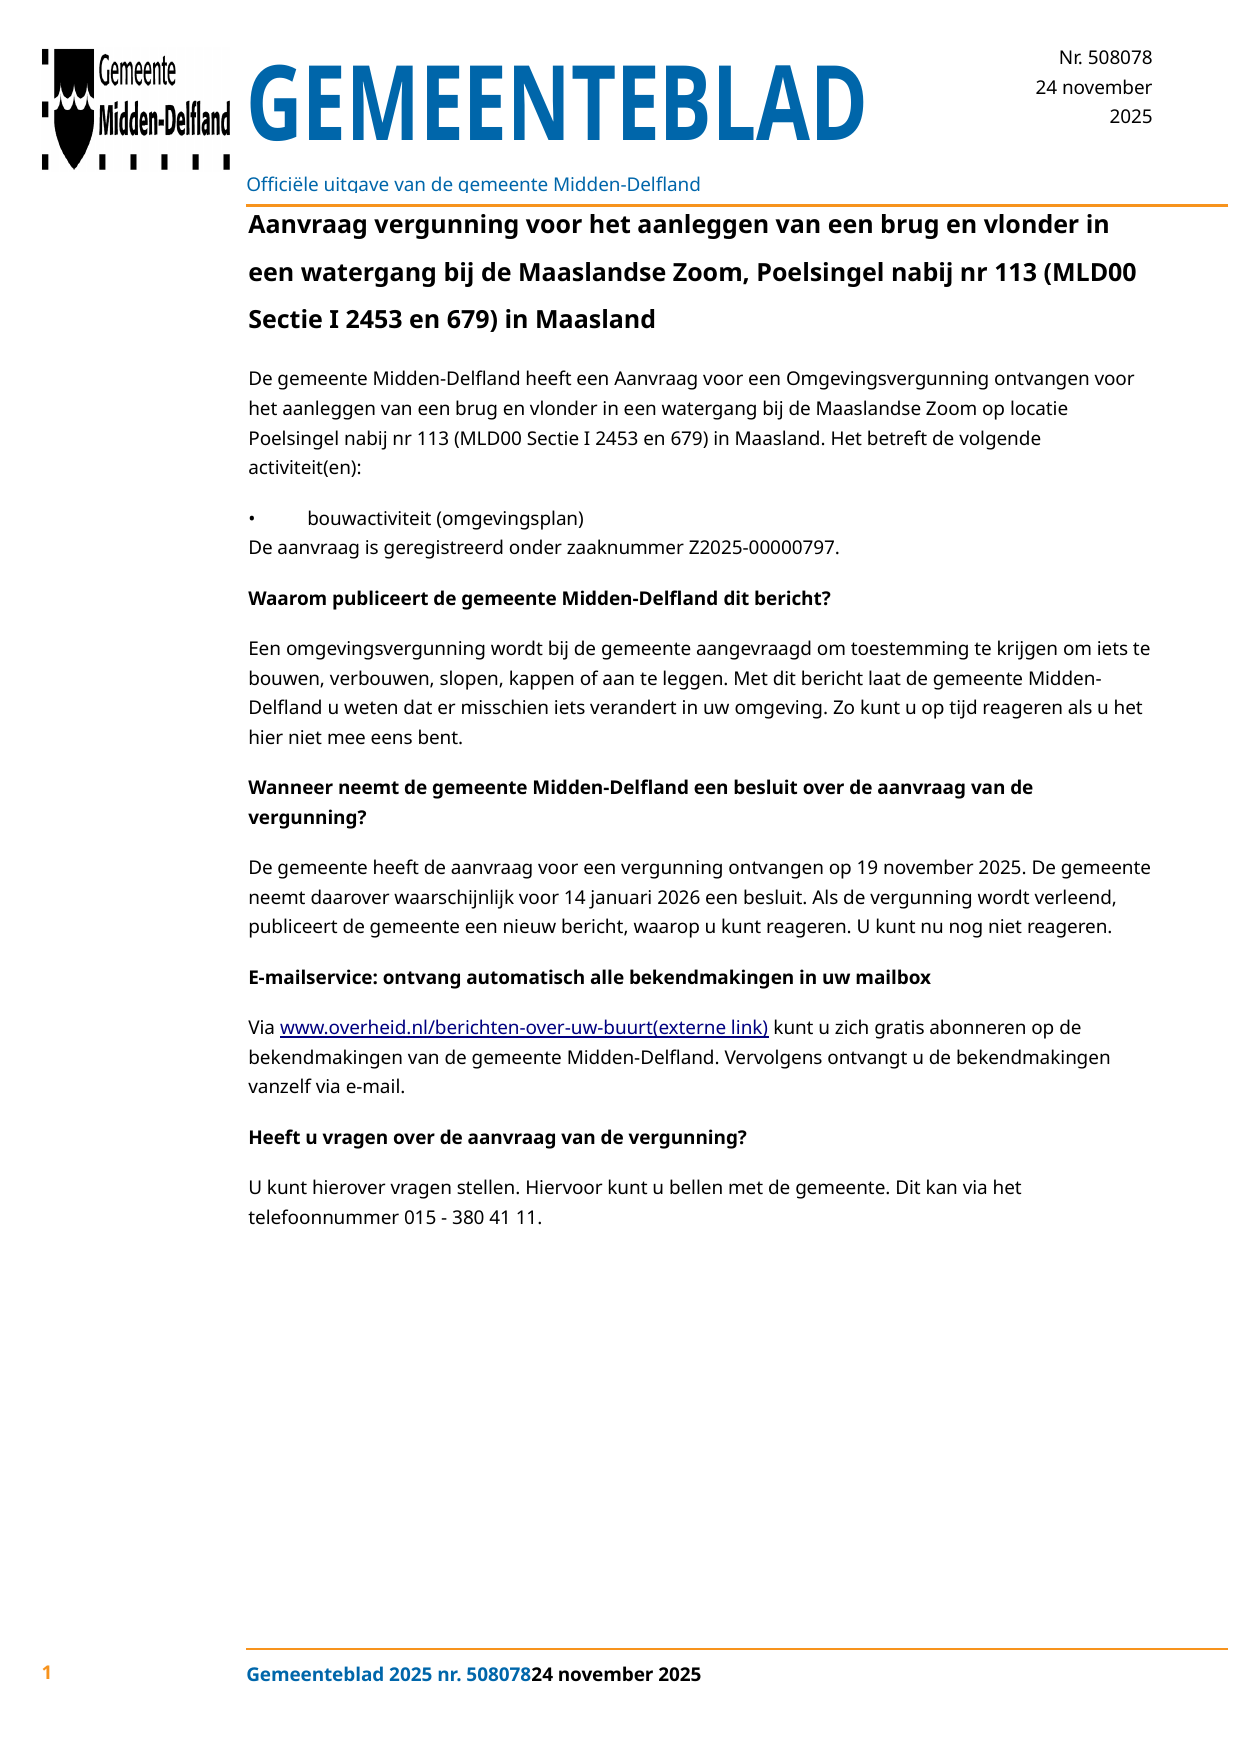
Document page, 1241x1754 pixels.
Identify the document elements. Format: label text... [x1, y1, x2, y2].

text Waarom publiceert de gemeente Midden-Delfland dit bericht? [248, 585, 1152, 610]
text U kunt hierover vragen stellen. Hiervoor kunt u bellen met de gemeente. Dit kan via het telefoonnummer 015 - 380 41 11. [248, 1174, 1152, 1229]
text De gemeente Midden-Delfland heeft een Aanvraag voor een Omgevingsvergunning ontvangen voor het aanleggen van een brug en vlonder in een watergang bij de Maaslandse Zoom op locatie Poelsingel nabij nr 113 (MLD00 Sectie I 2453 en 679) in Maasland. Het betreft de volgende activiteit(en): [248, 366, 1152, 480]
text Aanvraag vergunning voor het aanleggen van een brug en vlonder in een watergang bij de Maaslandse Zoom, Poelsingel nabij nr 113 (MLD00 Sectie I 2453 en 679) in Maasland [248, 207, 1152, 336]
text E-mailservice: ontvang automatisch alle bekendmakingen in uw mailbox [248, 964, 1152, 989]
text De gemeente heeft de aanvraag voor een vergunning ontvangen op 19 november 2025. De gemeente neemt daarover waarschijnlijk voor 14 januari 2026 een besluit. Als de vergunning wordt verleend, publiceert de gemeente een nieuw bericht, waarop u kunt reageren. U kunt nu nog niet reageren. [248, 854, 1152, 939]
text Een omgevingsvergunning wordt bij de gemeente aangevraagd om toestemming te krijgen om iets te bouwen, verbouwen, slopen, kappen of aan te leggen. Met dit bericht laat de gemeente Midden-Delfland u weten dat er misschien iets verandert in uw omgeving. Zo kunt u op tijd reageren als u het hier niet mee eens bent. [248, 635, 1152, 749]
text De aanvraag is geregistreerd onder zaaknummer Z2025-00000797. [248, 534, 1152, 560]
picture [41, 47, 231, 172]
text Wanneer neemt de gemeente Midden-Delfland een besluit over de aanvraag van de vergunning? [248, 774, 1152, 829]
text Heeft u vragen over de aanvraag van de vergunning? [248, 1124, 1152, 1149]
text Via www.overheid.nl/berichten-over-uw-buurt(externe link) kunt u zich gratis abonneren op de bekendmakingen van de gemeente Midden-Delfland. Vervolgens ontvangt u de bekendmakingen vanzelf via e-mail. [248, 1014, 1152, 1099]
list bouwactiviteit (omgevingsplan) [248, 505, 1152, 530]
